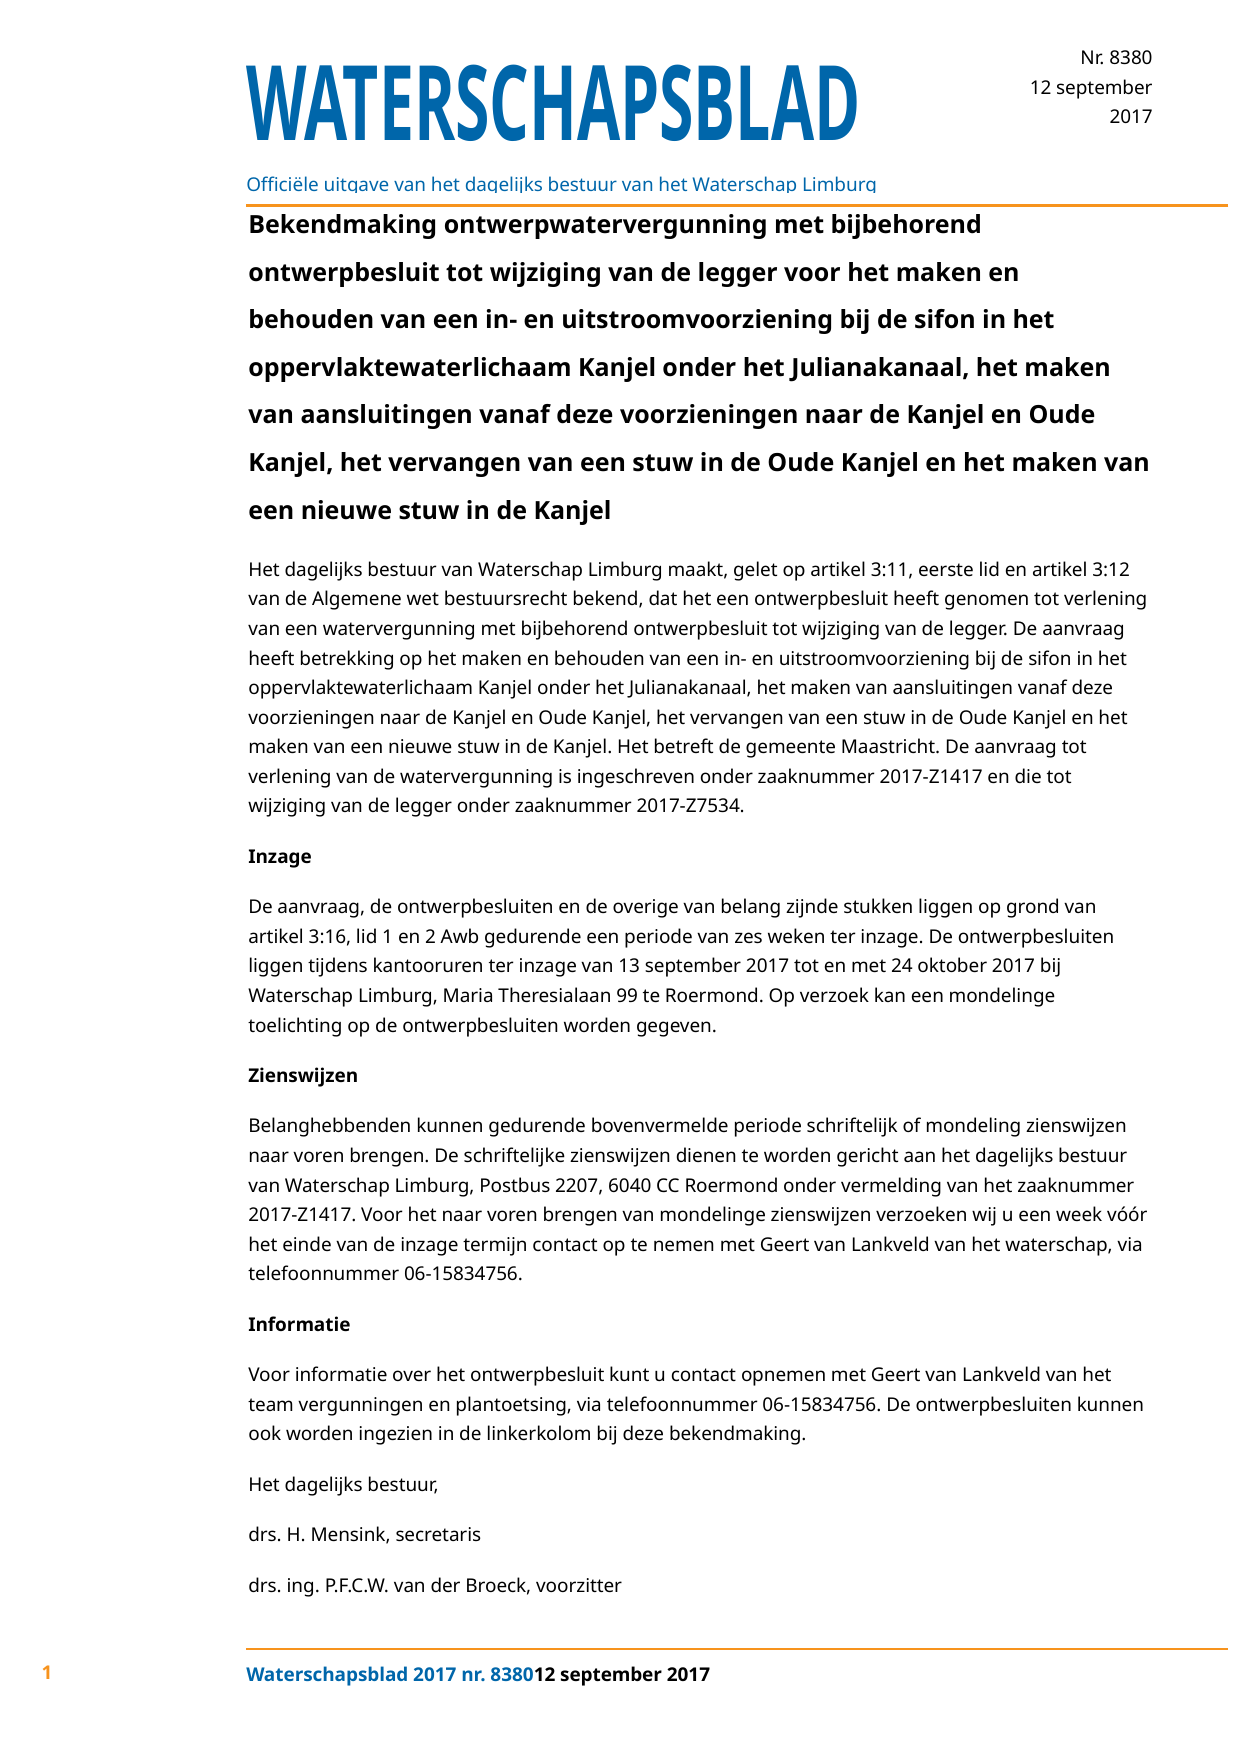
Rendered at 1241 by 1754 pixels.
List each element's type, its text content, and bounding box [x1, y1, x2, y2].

text Het dagelijks bestuur van Waterschap Limburg maakt, gelet op artikel 3:11, eerste lid en artikel 3:12 van de Algemene wet bestuursrecht bekend, dat het een ontwerpbesluit heeft genomen tot verlening van een watervergunning met bijbehorend ontwerpbesluit tot wijziging van de legger. De aanvraag heeft betrekking op het maken en behouden van een in- en uitstroomvoorziening bij de sifon in het oppervlaktewaterlichaam Kanjel onder het Julianakanaal, het maken van aansluitingen vanaf deze voorzieningen naar de Kanjel en Oude Kanjel, het vervangen van een stuw in de Oude Kanjel en het maken van een nieuwe stuw in de Kanjel. Het betreft de gemeente Maastricht. De aanvraag tot verlening van de watervergunning is ingeschreven onder zaaknummer 2017-Z1417 en die tot wijziging van de legger onder zaaknummer 2017-Z7534. [248, 556, 1152, 818]
text Belanghebbenden kunnen gedurende bovenvermelde periode schriftelijk of mondeling zienswijzen naar voren brengen. De schriftelijke zienswijzen dienen te worden gericht aan het dagelijks bestuur van Waterschap Limburg, Postbus 2207, 6040 CC Roermond onder vermelding van het zaaknummer 2017-Z1417. Voor het naar voren brengen van mondelinge zienswijzen verzoeken wij u een week vóór het einde van de inzage termijn contact op te nemen met Geert van Lankveld van het waterschap, via telefoonnummer 06-15834756. [248, 1113, 1152, 1286]
text Bekendmaking ontwerpwatervergunning met bijbehorend ontwerpbesluit tot wijziging van de legger voor het maken en behouden van een in- en uitstroomvoorziening bij de sifon in het oppervlaktewaterlichaam Kanjel onder het Julianakanaal, het maken van aansluitingen vanaf deze voorzieningen naar de Kanjel en Oude Kanjel, het vervangen van een stuw in de Oude Kanjel en het maken van een nieuwe stuw in de Kanjel [248, 207, 1152, 526]
text Voor informatie over het ontwerpbesluit kunt u contact opnemen met Geert van Lankveld van het team vergunningen en plantoetsing, via telefoonnummer 06-15834756. De ontwerpbesluiten kunnen ook worden ingezien in de linkerkolom bij deze bekendmaking. [248, 1361, 1152, 1446]
text drs. ing. P.F.C.W. van der Broeck, voorzitter [248, 1572, 1152, 1597]
text Het dagelijks bestuur, [248, 1471, 1152, 1497]
text Inzage [248, 843, 1152, 869]
picture [41, 47, 231, 172]
text drs. H. Mensink, secretaris [248, 1521, 1152, 1547]
text Informatie [248, 1311, 1152, 1337]
text Zienswijzen [248, 1062, 1152, 1088]
text De aanvraag, de ontwerpbesluiten en de overige van belang zijnde stukken liggen op grond van artikel 3:16, lid 1 en 2 Awb gedurende een periode van zes weken ter inzage. De ontwerpbesluiten liggen tijdens kantooruren ter inzage van 13 september 2017 tot en met 24 oktober 2017 bij Waterschap Limburg, Maria Theresialaan 99 te Roermond. Op verzoek kan een mondelinge toelichting op de ontwerpbesluiten worden gegeven. [248, 893, 1152, 1037]
